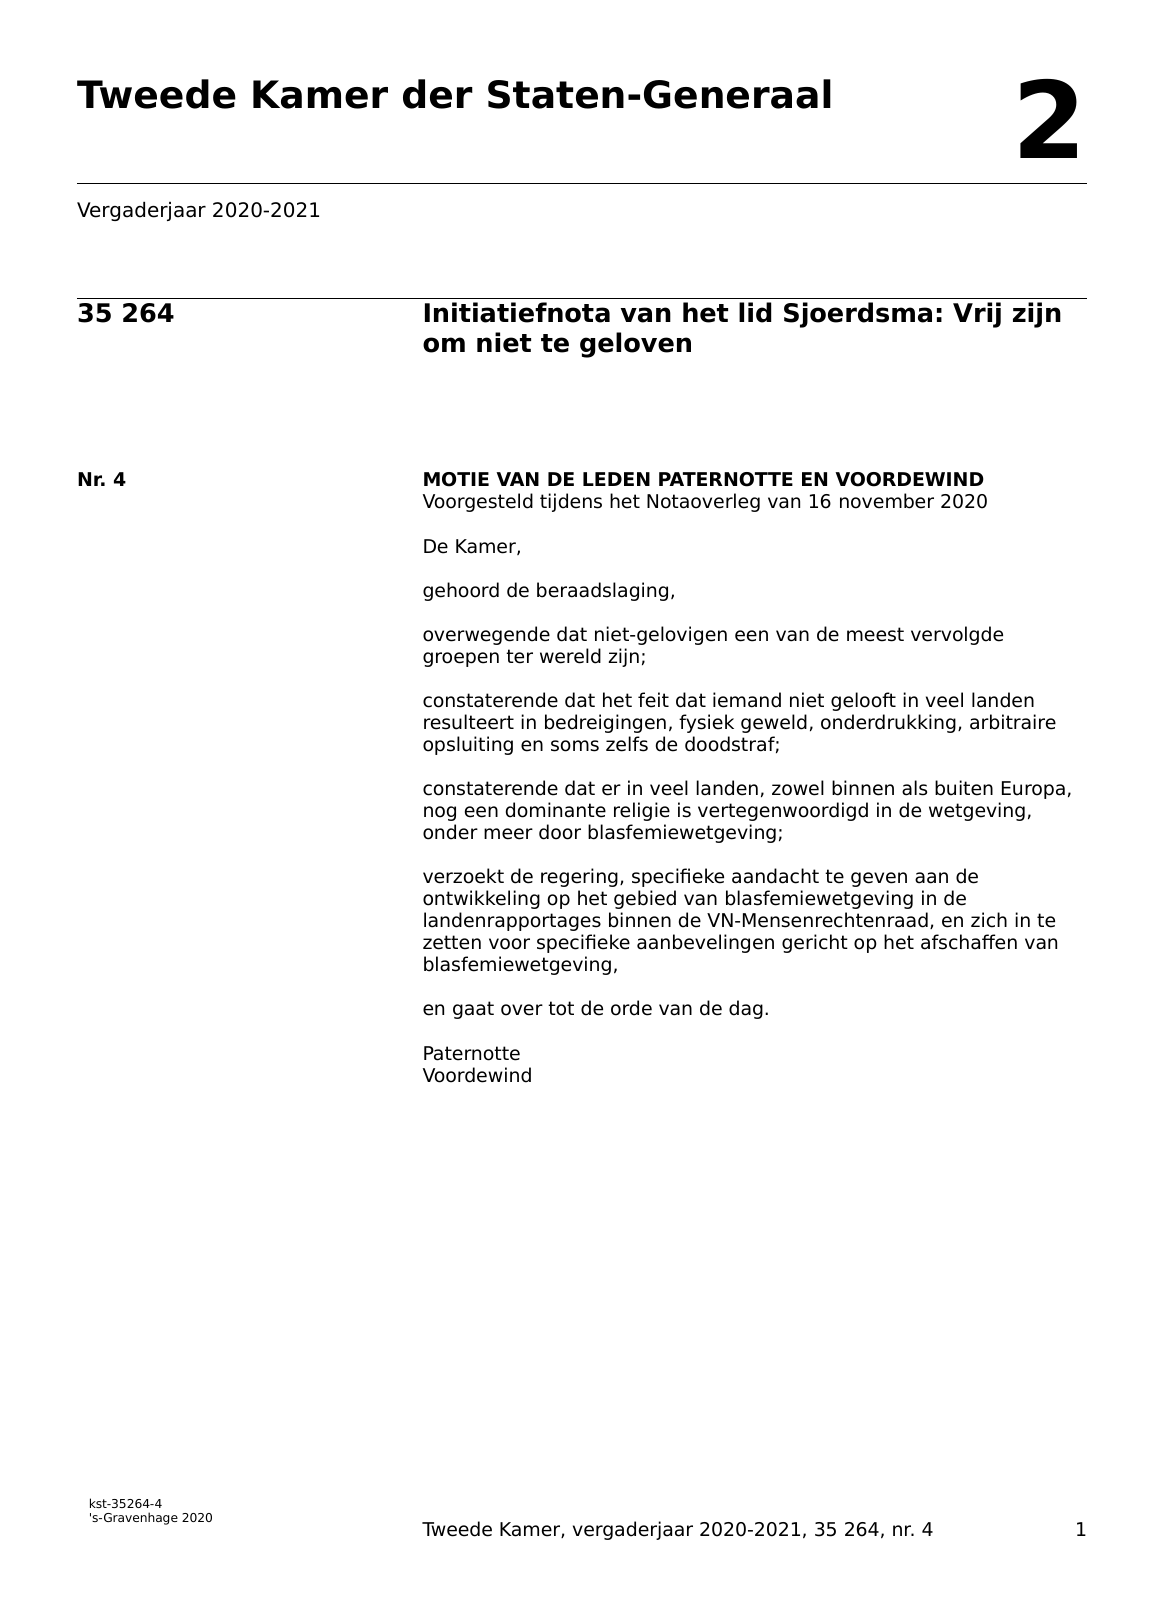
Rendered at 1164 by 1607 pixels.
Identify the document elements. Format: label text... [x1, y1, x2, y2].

text Voorgesteld tijdens het Notaoverleg van 16 november 2020 [422, 491, 1087, 513]
text constaterende dat er in veel landen, zowel binnen als buiten Europa, nog een dominante religie is vertegenwoordigd in de wetgeving, onder meer door blasfemiewetgeving; [422, 778, 1087, 844]
text overwegende dat niet-gelovigen een van de meest vervolgde groepen ter wereld zijn; [422, 624, 1087, 668]
text en gaat over tot de orde van de dag. [422, 998, 1087, 1020]
subtitle 35 264 Initiatiefnota van het lid Sjoerdsma: Vrij zijn om niet te geloven [77, 299, 1087, 358]
text Voordewind [422, 1064, 1087, 1086]
text kst-35264-4 [88, 1497, 323, 1511]
text De Kamer, [422, 536, 1087, 557]
subtitle Nr. 4 MOTIE VAN DE LEDEN PATERNOTTE EN VOORDEWIND [77, 469, 1087, 491]
text verzoekt de regering, specifieke aandacht te geven aan de ontwikkeling op het gebied van blasfemiewetgeving in de landenrapportages binnen de VN-Mensenrechtenraad, en zich in te zetten voor specifieke aanbevelingen gericht op het afschaffen van blasfemiewetgeving, [422, 866, 1087, 976]
table_header Tweede Kamer der Staten-Generaal [77, 59, 886, 183]
text 's-Gravenhage 2020 [88, 1511, 323, 1525]
text gehoord de beraadslaging, [422, 580, 1087, 602]
text Paternotte [422, 1042, 1087, 1064]
table_header 2 [886, 59, 1087, 183]
text constaterende dat het feit dat iemand niet gelooft in veel landen resulteert in bedreigingen, fysiek geweld, onderdrukking, arbitraire opsluiting en soms zelfs de doodstraf; [422, 690, 1087, 756]
table_cell Vergaderjaar 2020-2021 [77, 184, 1087, 298]
